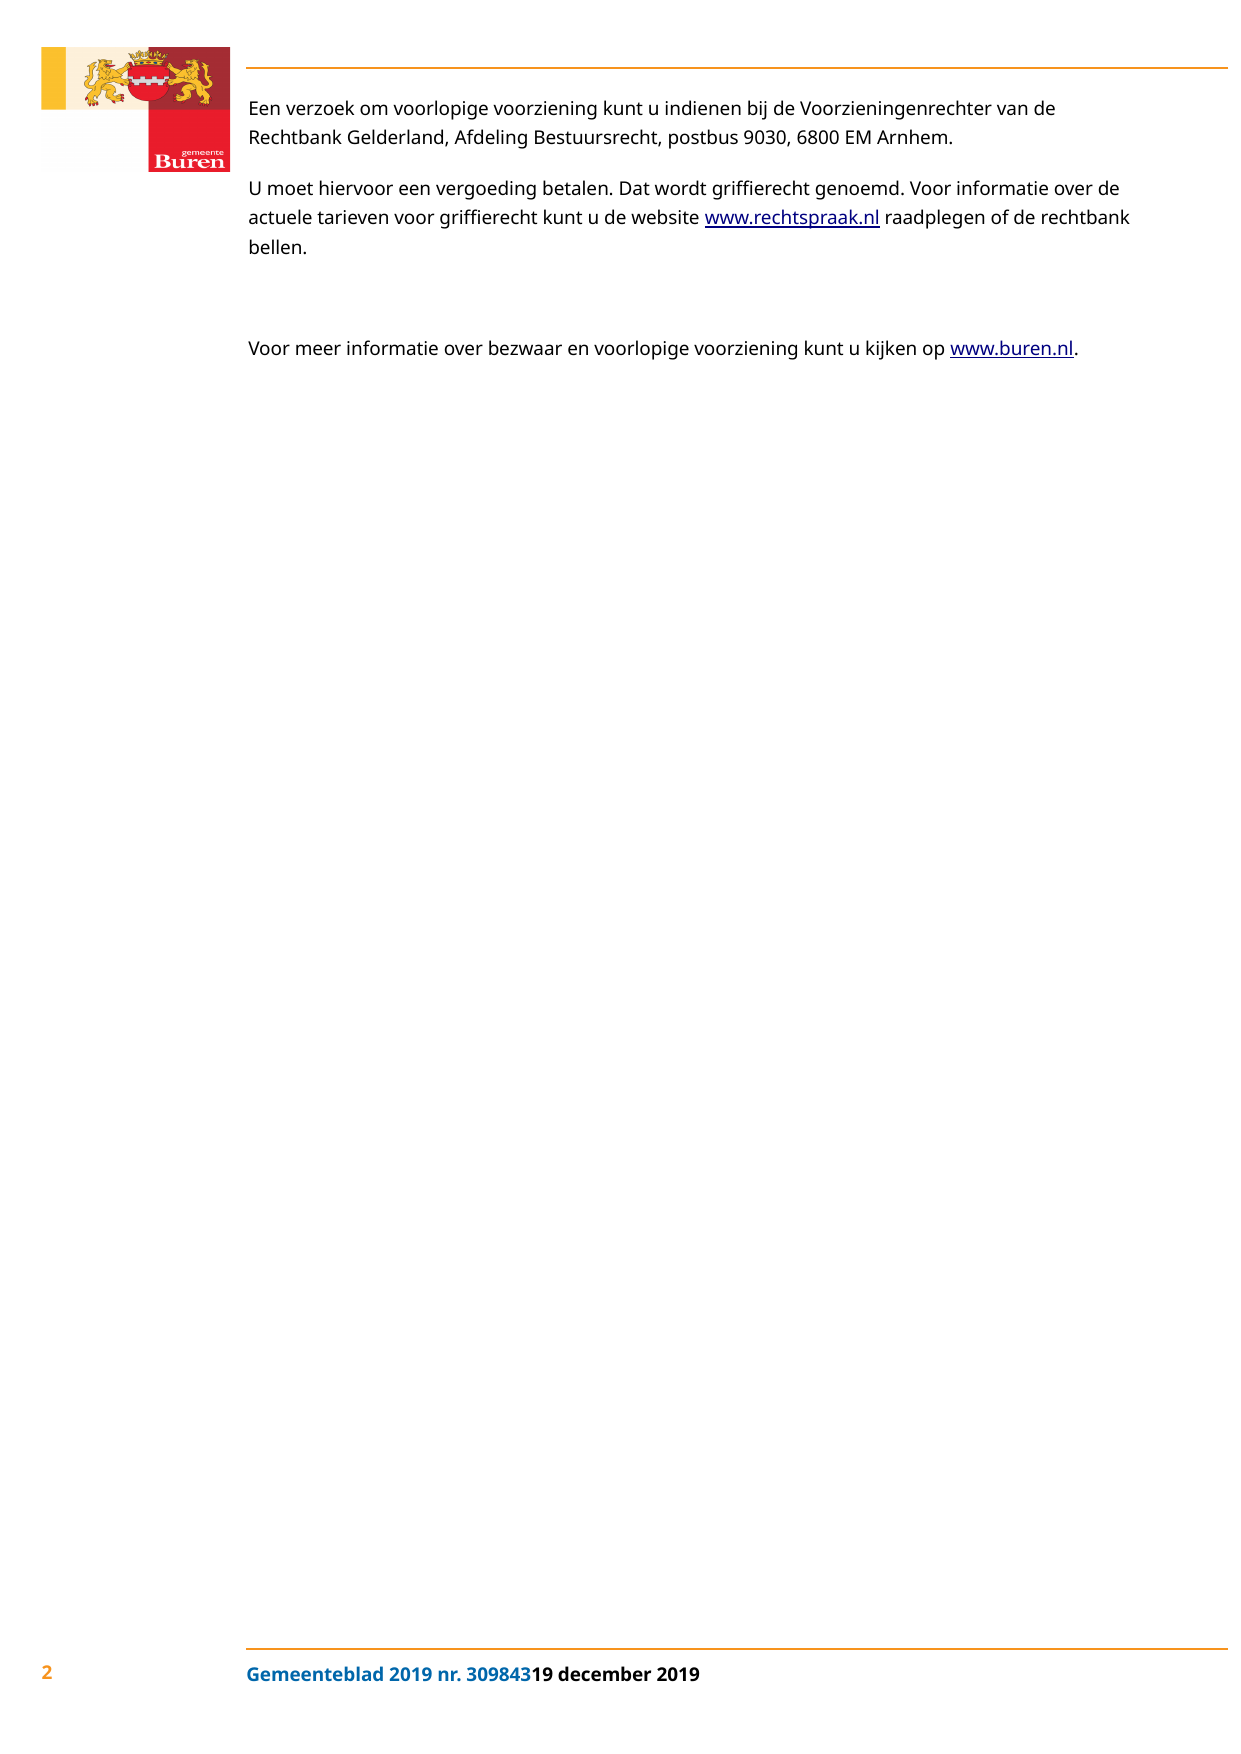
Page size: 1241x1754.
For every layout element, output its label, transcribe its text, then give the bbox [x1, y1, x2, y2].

text Voor meer informatie over bezwaar en voorlopige voorziening kunt u kijken op www.buren.nl. [248, 335, 1152, 361]
text U moet hiervoor een vergoeding betalen. Dat wordt griffierecht genoemd. Voor informatie over de actuele tarieven voor griffierecht kunt u de website www.rechtspraak.nl raadplegen of de rechtbank bellen. [248, 175, 1152, 260]
text Een verzoek om voorlopige voorziening kunt u indienen bij de Voorzieningenrechter van de Rechtbank Gelderland, Afdeling Bestuursrecht, postbus 9030, 6800 EM Arnhem. [248, 95, 1152, 150]
picture [41, 47, 231, 172]
